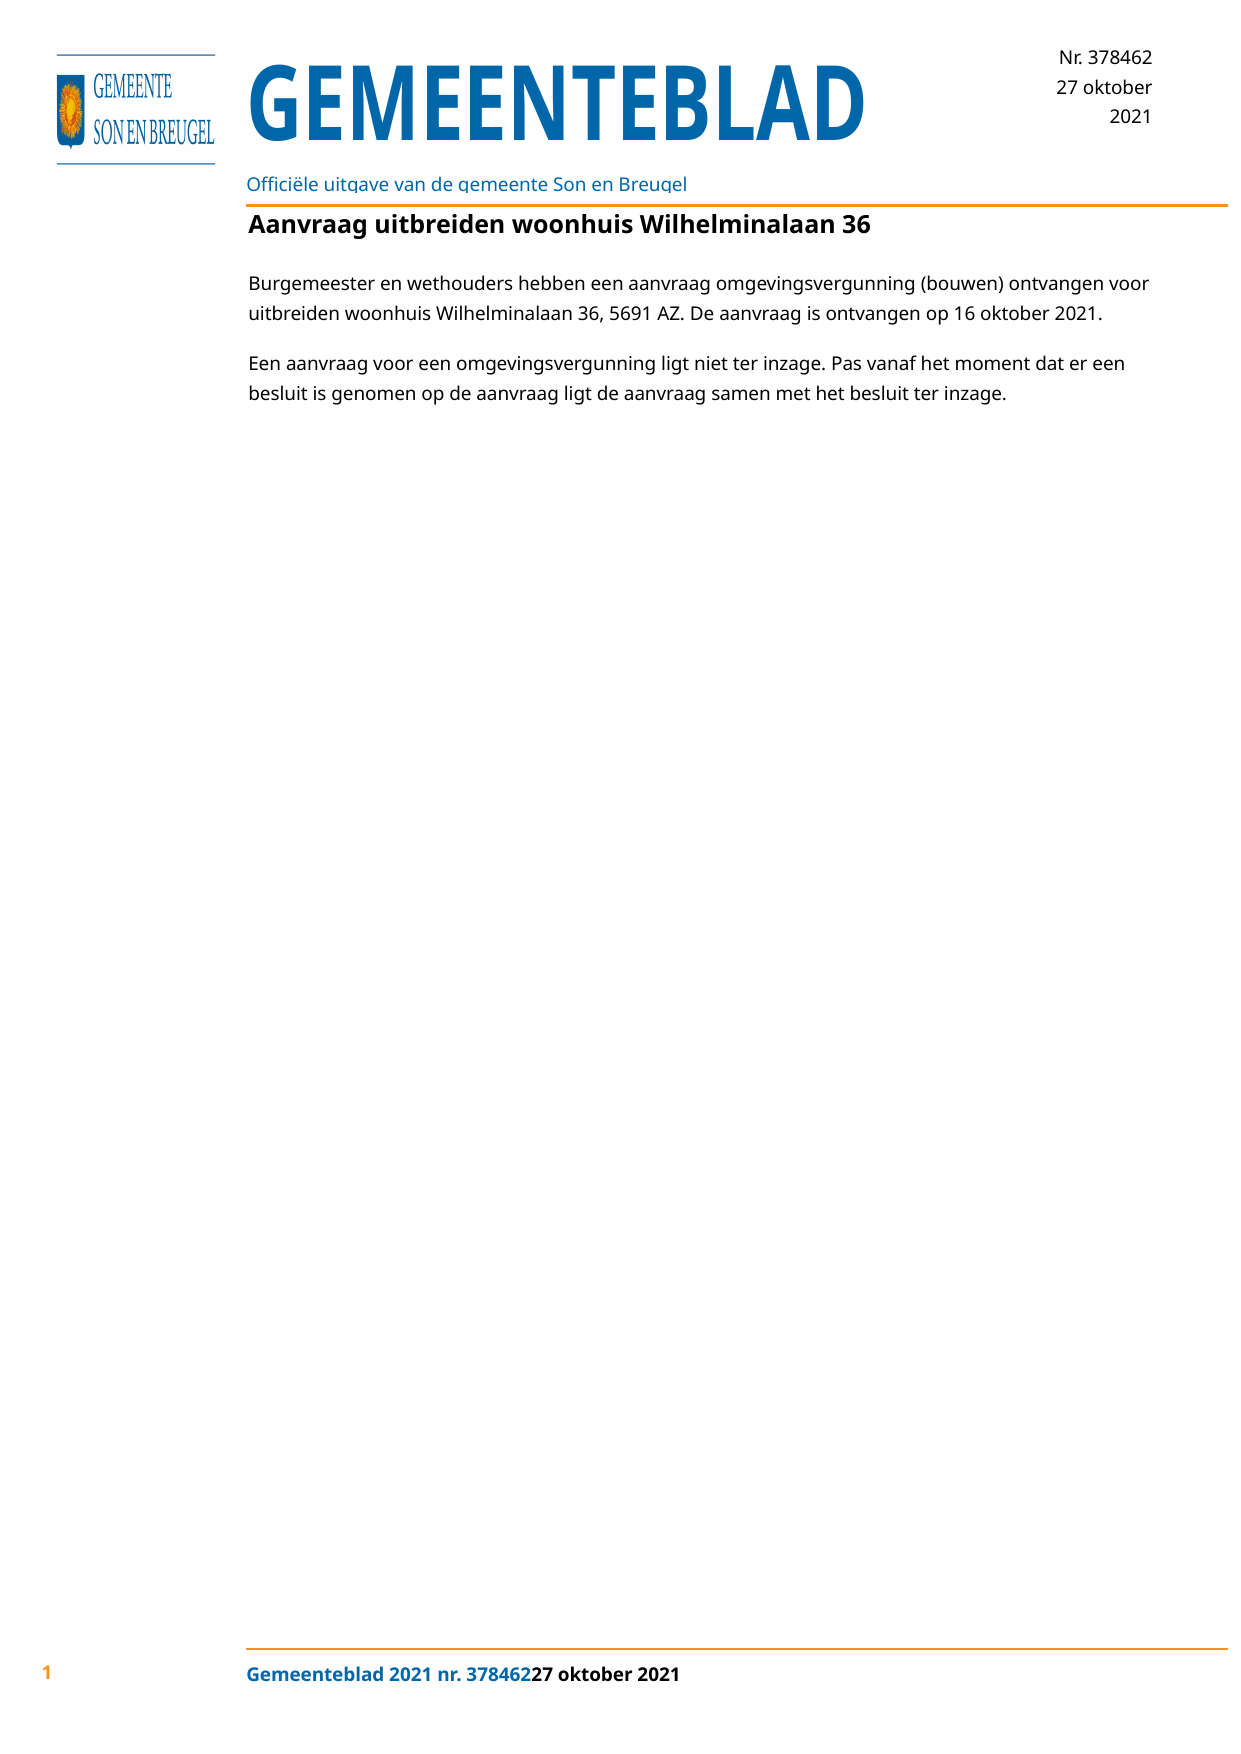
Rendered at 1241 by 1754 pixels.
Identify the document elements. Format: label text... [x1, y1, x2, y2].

text Burgemeester en wethouders hebben een aanvraag omgevingsvergunning (bouwen) ontvangen voor uitbreiden woonhuis Wilhelminalaan 36, 5691 AZ. De aanvraag is ontvangen op 16 oktober 2021. [248, 270, 1152, 326]
text Een aanvraag voor een omgevingsvergunning ligt niet ter inzage. Pas vanaf het moment dat er een besluit is genomen op de aanvraag ligt de aanvraag samen met het besluit ter inzage. [248, 350, 1152, 406]
picture [41, 47, 231, 172]
text Aanvraag uitbreiden woonhuis Wilhelminalaan 36 [248, 207, 1152, 241]
